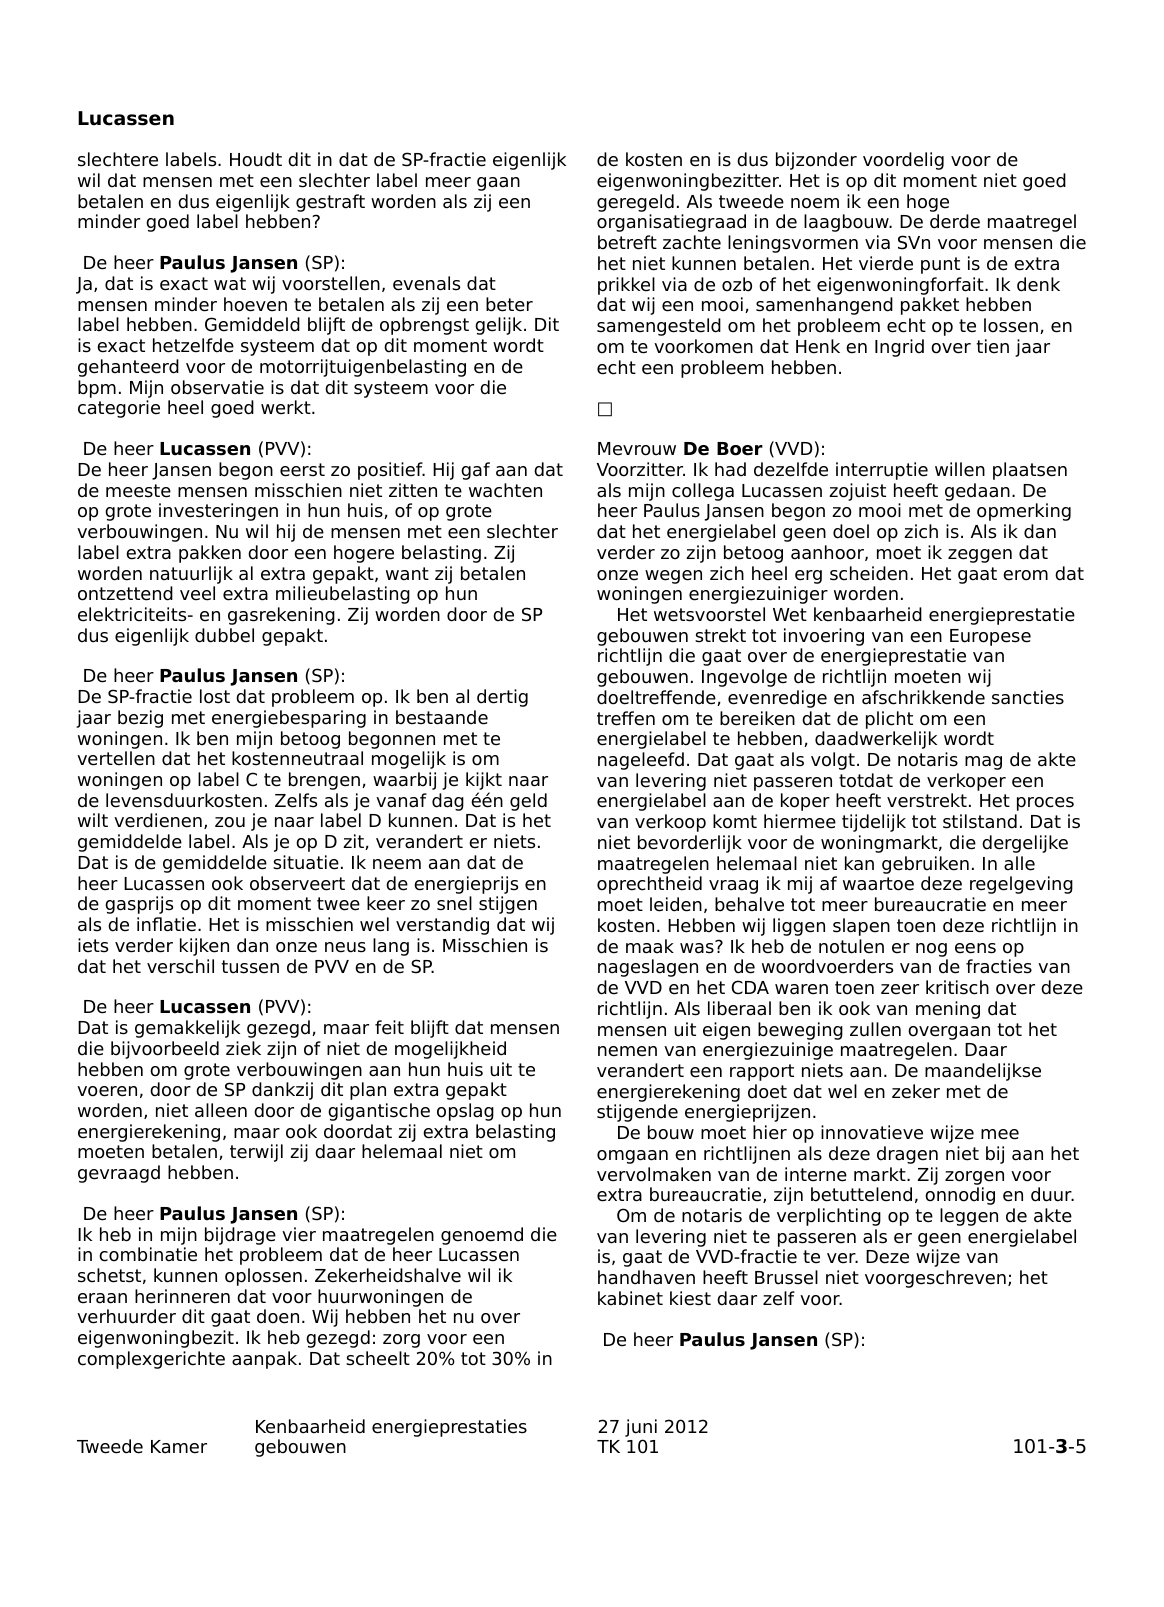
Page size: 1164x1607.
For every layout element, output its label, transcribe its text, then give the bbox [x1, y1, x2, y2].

text De heer Lucassen (PVV): [77, 997, 567, 1018]
text De heer Jansen begon eerst zo positief. Hij gaf aan dat de meeste mensen misschien niet zitten te wachten op grote investeringen in hun huis, of op grote verbouwingen. Nu wil hij de mensen met een slechter label extra pakken door een hogere belasting. Zij worden natuurlijk al extra gepakt, want zij betalen ontzettend veel extra milieubelasting op hun elektriciteits- en gasrekening. Zij worden door de SP dus eigenlijk dubbel gepakt. [77, 460, 567, 646]
text De heer Paulus Jansen (SP): [77, 666, 567, 687]
text Het wetsvoorstel Wet kenbaarheid energieprestatie gebouwen strekt tot invoering van een Europese richtlijn die gaat over de energieprestatie van gebouwen. Ingevolge de richtlijn moeten wij doeltreffende, evenredige en afschrikkende sancties treffen om te bereiken dat de plicht om een energielabel te hebben, daadwerkelijk wordt nageleefd. Dat gaat als volgt. De notaris mag de akte van levering niet passeren totdat de verkoper een energielabel aan de koper heeft verstrekt. Het proces van verkoop komt hiermee tijdelijk tot stilstand. Dat is niet bevorderlijk voor de woningmarkt, die dergelijke maatregelen helemaal niet kan gebruiken. In alle oprechtheid vraag ik mij af waartoe deze regelgeving moet leiden, behalve tot meer bureaucratie en meer kosten. Hebben wij liggen slapen toen deze richtlijn in de maak was? Ik heb de notulen er nog eens op nageslagen en de woordvoerders van de fracties van de VVD en het CDA waren toen zeer kritisch over deze richtlijn. Als liberaal ben ik ook van mening dat mensen uit eigen beweging zullen overgaan tot het nemen van energiezuinige maatregelen. Daar verandert een rapport niets aan. De maandelijkse energierekening doet dat wel en zeker met de stijgende energieprijzen. [596, 605, 1087, 1123]
text De heer Lucassen (PVV): [77, 439, 567, 460]
text Om de notaris de verplichting op te leggen de akte van levering niet te passeren als er geen energielabel is, gaat de VVD-fractie te ver. Deze wijze van handhaven heeft Brussel niet voorgeschreven; het kabinet kiest daar zelf voor. [596, 1206, 1087, 1309]
text De heer Paulus Jansen (SP): [77, 253, 567, 274]
text Dat is gemakkelijk gezegd, maar feit blijft dat mensen die bijvoorbeeld ziek zijn of niet de mogelijkheid hebben om grote verbouwingen aan hun huis uit te voeren, door de SP dankzij dit plan extra gepakt worden, niet alleen door de gigantische opslag op hun energierekening, maar ook doordat zij extra belasting moeten betalen, terwijl zij daar helemaal niet om gevraagd hebben. [77, 1018, 567, 1184]
text De bouw moet hier op innovatieve wijze mee omgaan en richtlijnen als deze dragen niet bij aan het vervolmaken van de interne markt. Zij zorgen voor extra bureaucratie, zijn betuttelend, onnodig en duur. [596, 1123, 1087, 1206]
text De SP-fractie lost dat probleem op. Ik ben al dertig jaar bezig met energiebesparing in bestaande woningen. Ik ben mijn betoog begonnen met te vertellen dat het kostenneutraal mogelijk is om woningen op label C te brengen, waarbij je kijkt naar de levensduurkosten. Zelfs als je vanaf dag één geld wilt verdienen, zou je naar label D kunnen. Dat is het gemiddelde label. Als je op D zit, verandert er niets. Dat is de gemiddelde situatie. Ik neem aan dat de heer Lucassen ook observeert dat de energieprijs en de gasprijs op dit moment twee keer zo snel stijgen als de inflatie. Het is misschien wel verstandig dat wij iets verder kijken dan onze neus lang is. Misschien is dat het verschil tussen de PVV en de SP. [77, 687, 567, 977]
text □ [596, 398, 1087, 419]
text de kosten en is dus bijzonder voordelig voor de eigenwoningbezitter. Het is op dit moment niet goed geregeld. Als tweede noem ik een hoge organisatiegraad in de laagbouw. De derde maatregel betreft zachte leningsvormen via SVn voor mensen die het niet kunnen betalen. Het vierde punt is de extra prikkel via de ozb of het eigenwoningforfait. Ik denk dat wij een mooi, samenhangend pakket hebben samengesteld om het probleem echt op te lossen, en om te voorkomen dat Henk en Ingrid over tien jaar echt een probleem hebben. [596, 150, 1087, 378]
text slechtere labels. Houdt dit in dat de SP-fractie eigenlijk wil dat mensen met een slechter label meer gaan betalen en dus eigenlijk gestraft worden als zij een minder goed label hebben? [77, 150, 567, 233]
text Voorzitter. Ik had dezelfde interruptie willen plaatsen als mijn collega Lucassen zojuist heeft gedaan. De heer Paulus Jansen begon zo mooi met de opmerking dat het energielabel geen doel op zich is. Als ik dan verder zo zijn betoog aanhoor, moet ik zeggen dat onze wegen zich heel erg scheiden. Het gaat erom dat woningen energiezuiniger worden. [596, 460, 1087, 605]
text De heer Paulus Jansen (SP): [596, 1329, 1087, 1350]
text Ik heb in mijn bijdrage vier maatregelen genoemd die in combinatie het probleem dat de heer Lucassen schetst, kunnen oplossen. Zekerheidshalve wil ik eraan herinneren dat voor huurwoningen de verhuurder dit gaat doen. Wij hebben het nu over eigenwoningbezit. Ik heb gezegd: zorg voor een complexgerichte aanpak. Dat scheelt 20% tot 30% in [77, 1224, 567, 1369]
text Ja, dat is exact wat wij voorstellen, evenals dat mensen minder hoeven te betalen als zij een beter label hebben. Gemiddeld blijft de opbrengst gelijk. Dit is exact hetzelfde systeem dat op dit moment wordt gehanteerd voor de motorrijtuigenbelasting en de bpm. Mijn observatie is dat dit systeem voor die categorie heel goed werkt. [77, 274, 567, 419]
text De heer Paulus Jansen (SP): [77, 1204, 567, 1224]
text Mevrouw De Boer (VVD): [596, 439, 1087, 460]
